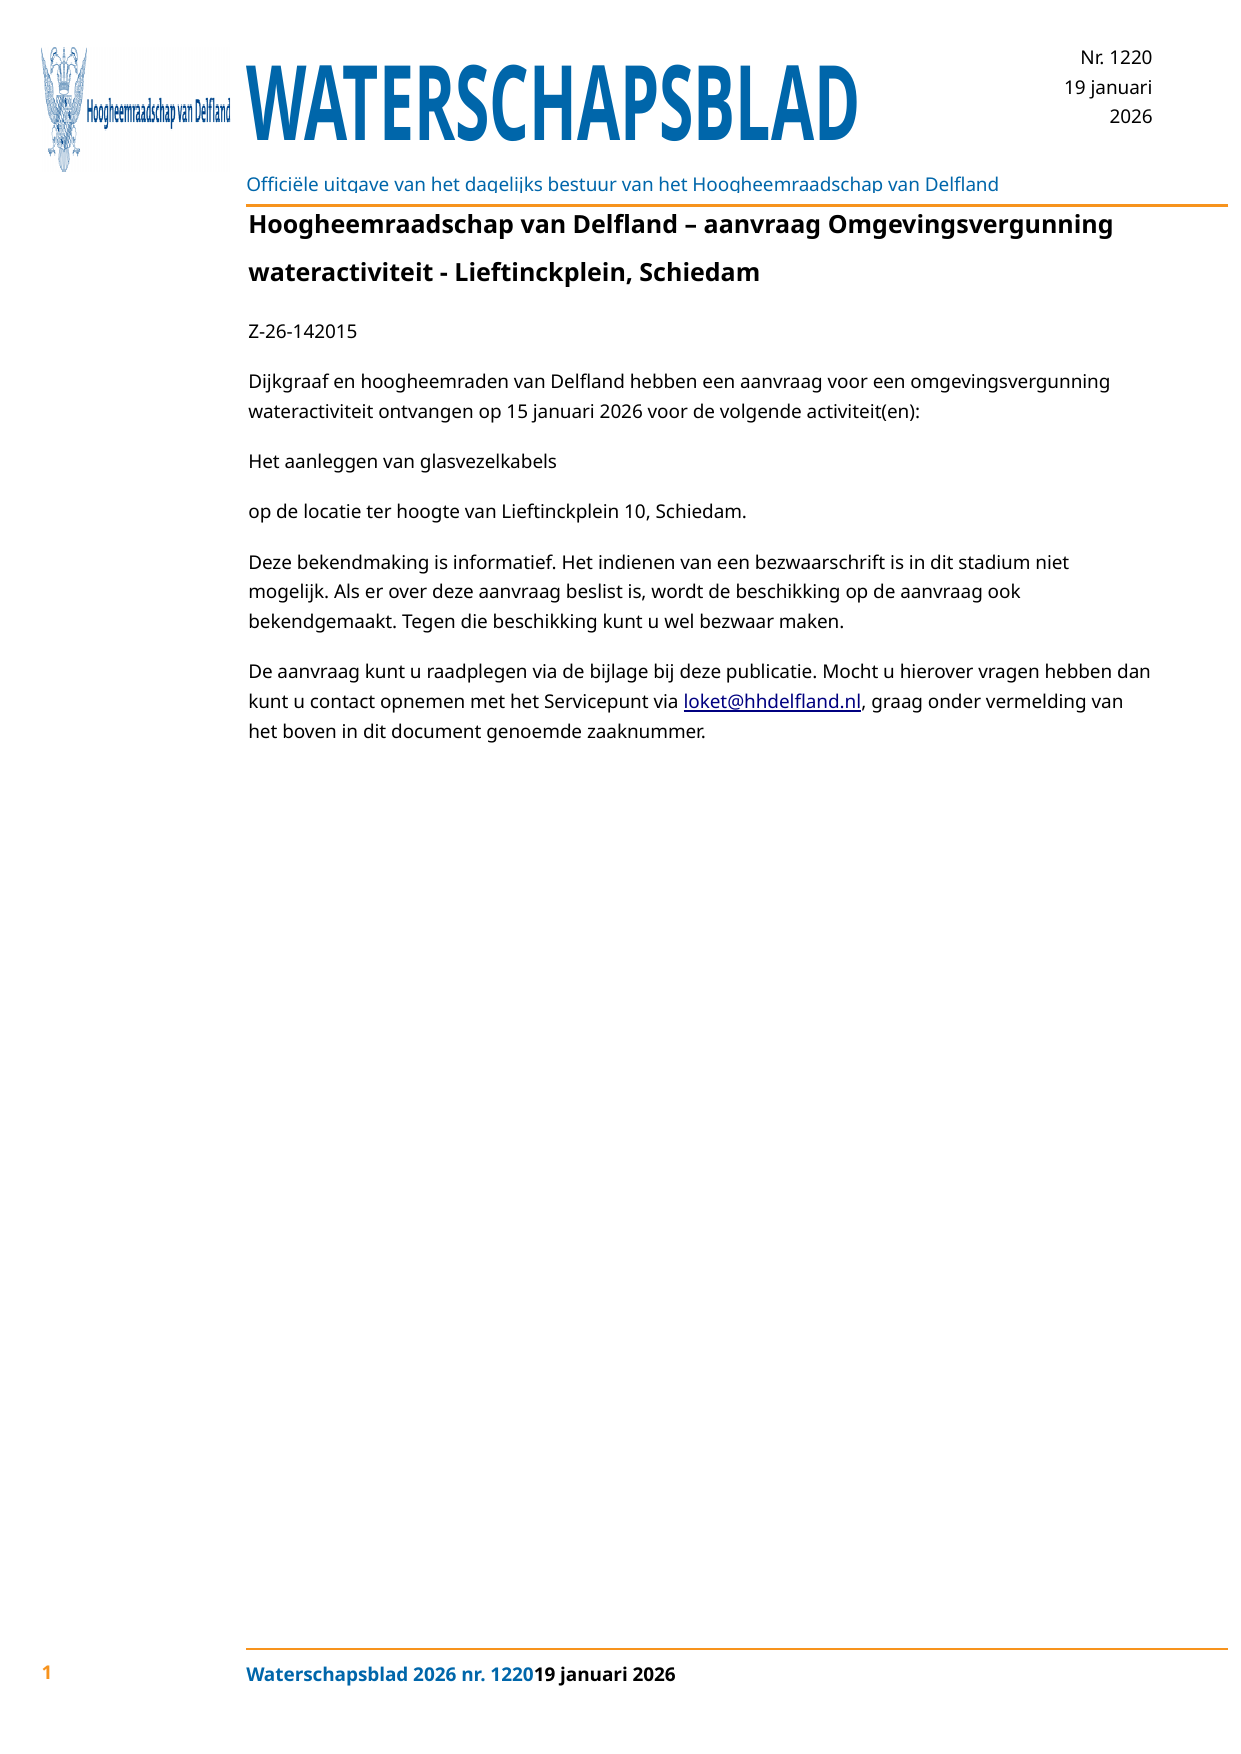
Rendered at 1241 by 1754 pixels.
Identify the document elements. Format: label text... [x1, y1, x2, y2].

text Dijkgraaf en hoogheemraden van Delfland hebben een aanvraag voor een omgevingsvergunning wateractiviteit ontvangen op 15 januari 2026 voor de volgende activiteit(en): [248, 368, 1152, 424]
text op de locatie ter hoogte van Lieftinckplein 10, Schiedam. [248, 499, 1152, 524]
text Deze bekendmaking is informatief. Het indienen van een bezwaarschrift is in dit stadium niet mogelijk. Als er over deze aanvraag beslist is, wordt de beschikking op de aanvraag ook bekendgemaakt. Tegen die beschikking kunt u wel bezwaar maken. [248, 549, 1152, 634]
text De aanvraag kunt u raadplegen via de bijlage bij deze publicatie. Mocht u hierover vragen hebben dan kunt u contact opnemen met het Servicepunt via loket@hhdelfland.nl, graag onder vermelding van het boven in dit document genoemde zaaknummer. [248, 659, 1152, 744]
text Z-26-142015 [248, 318, 1152, 344]
text Hoogheemraadschap van Delfland – aanvraag Omgevingsvergunning wateractiviteit - Lieftinckplein, Schiedam [248, 207, 1152, 288]
text Het aanleggen van glasvezelkabels [248, 448, 1152, 474]
picture [41, 47, 231, 172]
